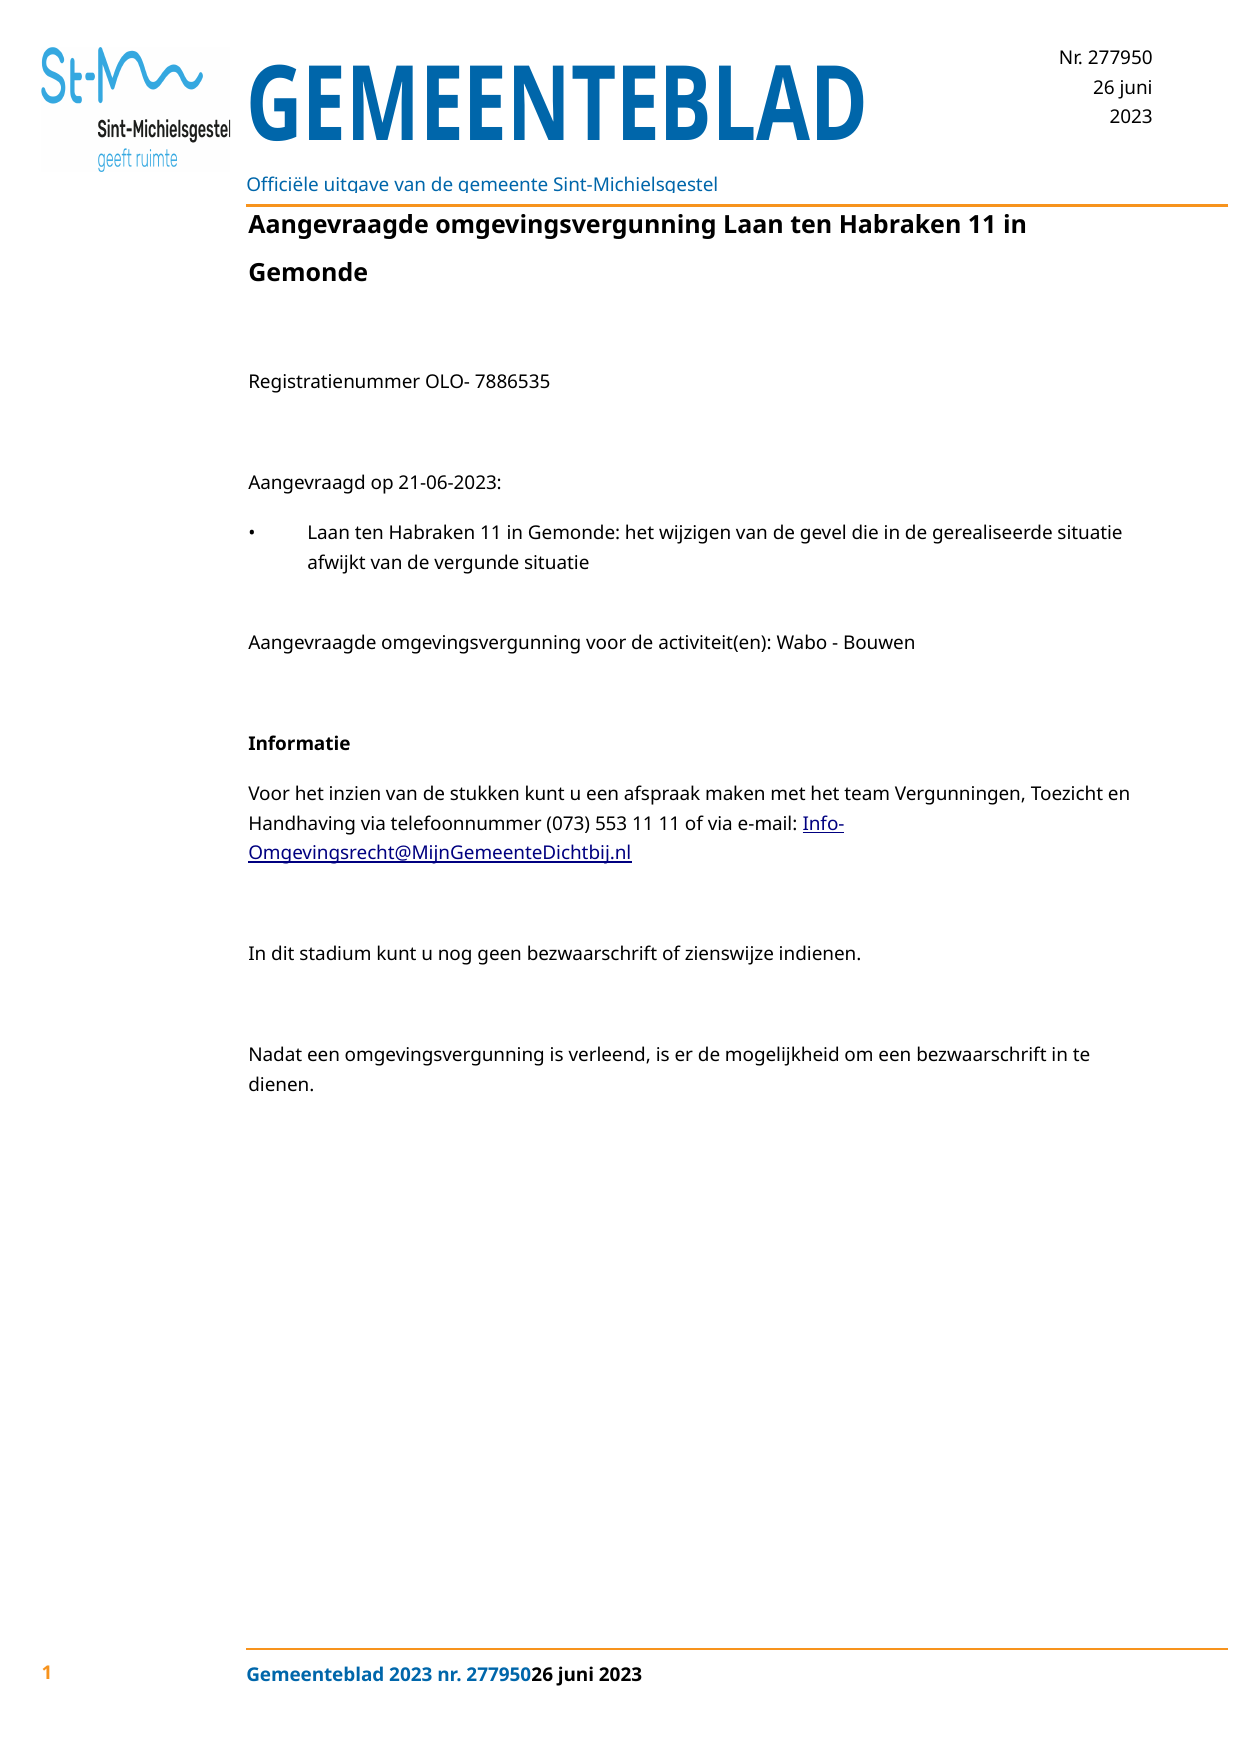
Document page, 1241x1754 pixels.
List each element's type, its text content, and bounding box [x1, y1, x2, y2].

text Voor het inzien van de stukken kunt u een afspraak maken met het team Vergunningen, Toezicht en Handhaving via telefoonnummer (073) 553 11 11 of via e-mail: Info-Omgevingsrecht@MijnGemeenteDichtbij.nl [248, 780, 1152, 865]
picture [41, 47, 231, 172]
text Aangevraagd op 21-06-2023: [248, 469, 1152, 495]
list Laan ten Habraken 11 in Gemonde: het wijzigen van de gevel die in de gerealiseerde situatie afwijkt van de vergunde situatie [248, 519, 1152, 575]
text Nadat een omgevingsvergunning is verleend, is er de mogelijkheid om een bezwaarschrift in te dienen. [248, 1041, 1152, 1097]
text Registratienummer OLO- 7886535 [248, 368, 1152, 394]
text Aangevraagde omgevingsvergunning Laan ten Habraken 11 in Gemonde [248, 207, 1152, 288]
text In dit stadium kunt u nog geen bezwaarschrift of zienswijze indienen. [248, 940, 1152, 966]
text Informatie [248, 730, 1152, 756]
text Aangevraagde omgevingsvergunning voor de activiteit(en): Wabo - Bouwen [248, 629, 1152, 655]
